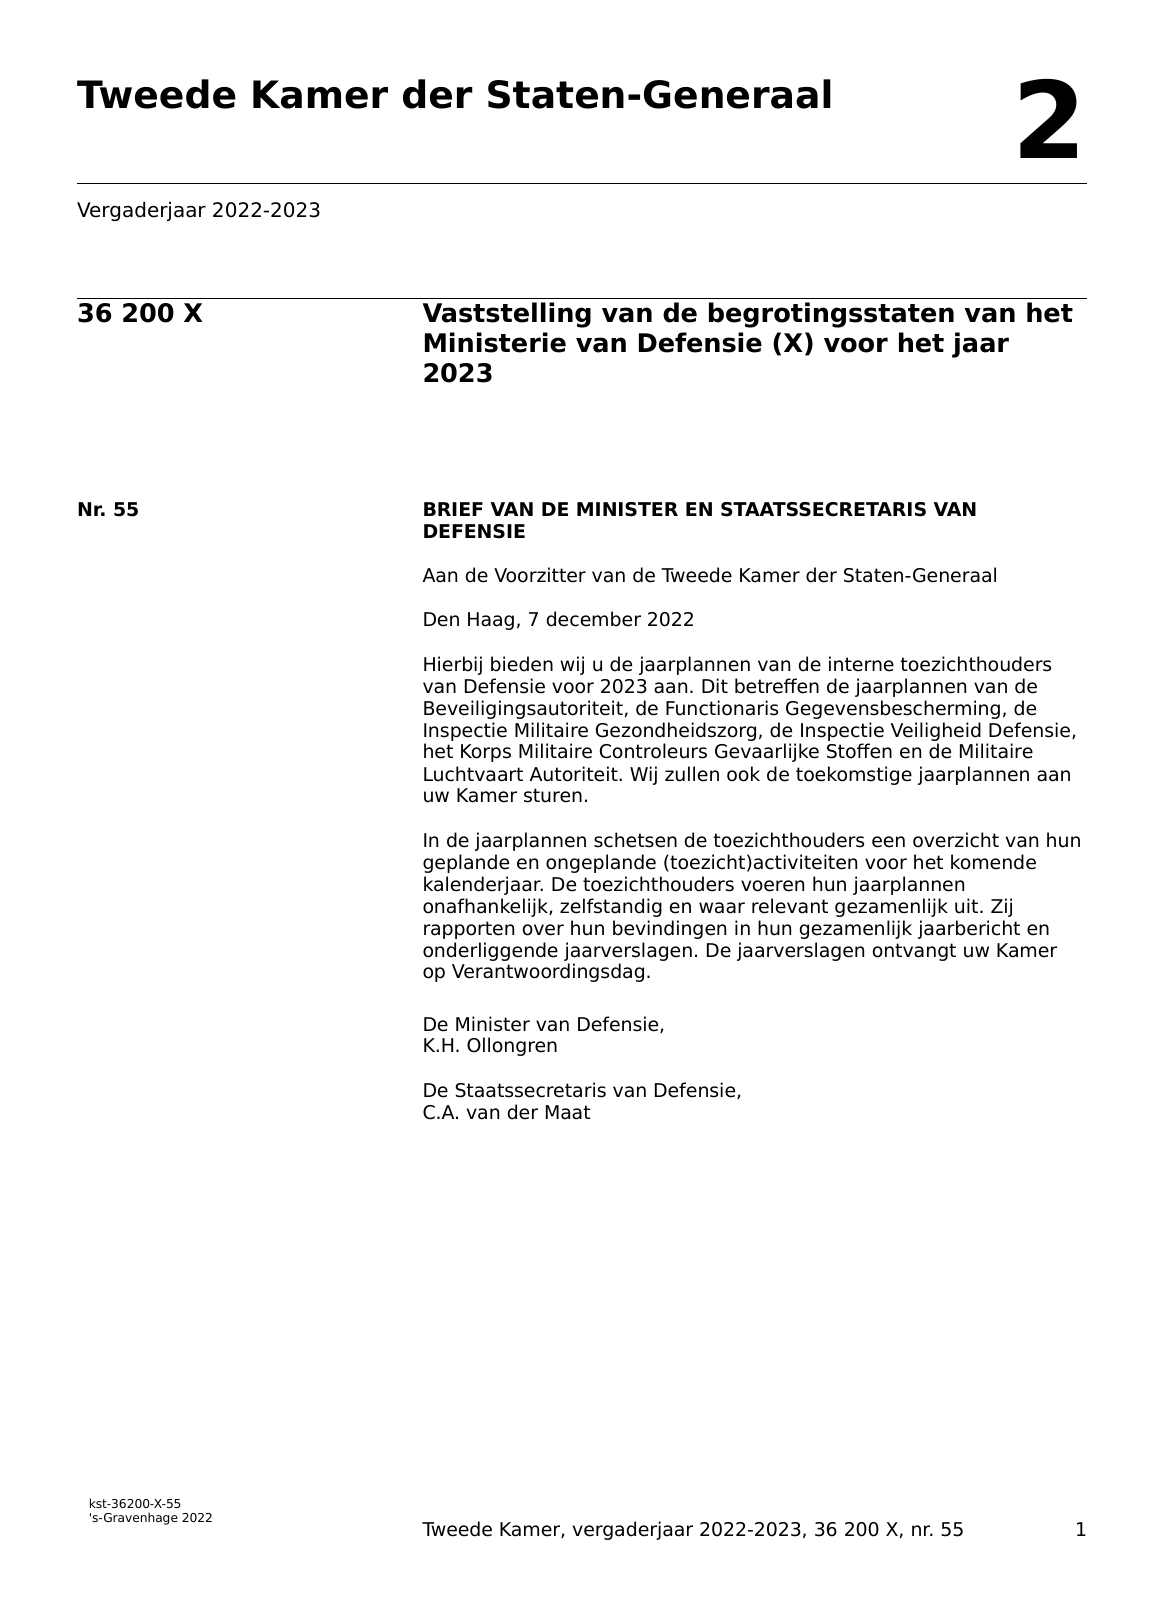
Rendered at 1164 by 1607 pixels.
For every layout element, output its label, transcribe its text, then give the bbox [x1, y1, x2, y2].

subtitle Nr. 55 BRIEF VAN DE MINISTER EN STAATSSECRETARIS VAN DEFENSIE [77, 499, 1087, 543]
text kst-36200-X-55 [88, 1497, 323, 1511]
table_header Tweede Kamer der Staten-Generaal [77, 59, 886, 183]
text In de jaarplannen schetsen de toezichthouders een overzicht van hun geplande en ongeplande (toezicht)activiteiten voor het komende kalenderjaar. De toezichthouders voeren hun jaarplannen onafhankelijk, zelfstandig en waar relevant gezamenlijk uit. Zij rapporten over hun bevindingen in hun gezamenlijk jaarbericht en onderliggende jaarverslagen. De jaarverslagen ontvangt uw Kamer op Verantwoordingsdag. [422, 829, 1087, 983]
text Hierbij bieden wij u de jaarplannen van de interne toezichthouders van Defensie voor 2023 aan. Dit betreffen de jaarplannen van de Beveiligingsautoriteit, de Functionaris Gegevensbescherming, de Inspectie Militaire Gezondheidszorg, de Inspectie Veiligheid Defensie, het Korps Militaire Controleurs Gevaarlijke Stoffen en de Militaire Luchtvaart Autoriteit. Wij zullen ook de toekomstige jaarplannen aan uw Kamer sturen. [422, 653, 1087, 807]
text De Staatssecretaris van Defensie, C.A. van der Maat [422, 1079, 1087, 1123]
subtitle 36 200 X Vaststelling van de begrotingsstaten van het Ministerie van Defensie (X) voor het jaar 2023 [77, 299, 1087, 388]
text 's-Gravenhage 2022 [88, 1511, 323, 1525]
table_cell Vergaderjaar 2022-2023 [77, 184, 1087, 298]
text Aan de Voorzitter van de Tweede Kamer der Staten-Generaal [422, 565, 1087, 587]
text De Minister van Defensie, K.H. Ollongren [422, 1013, 1087, 1057]
text Den Haag, 7 december 2022 [422, 609, 1087, 631]
table_header 2 [886, 59, 1087, 183]
